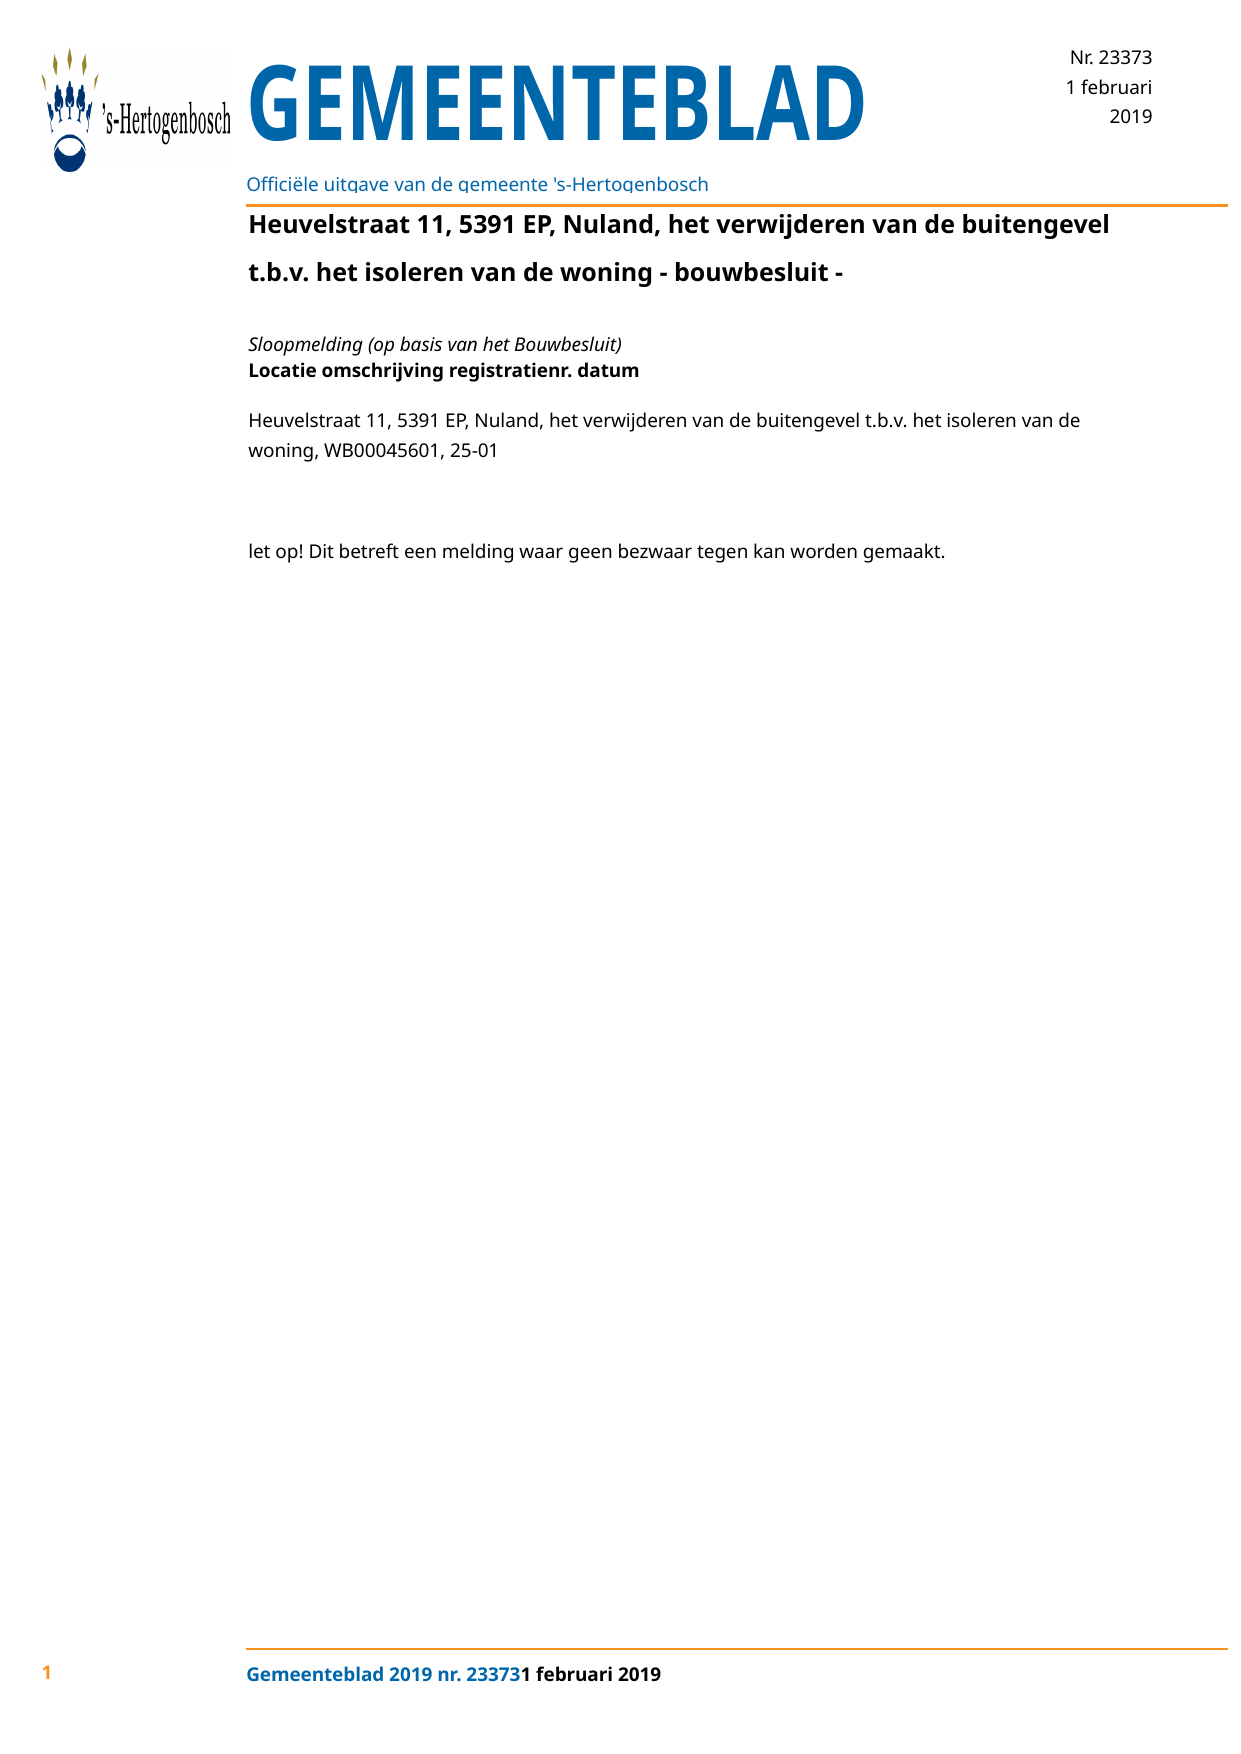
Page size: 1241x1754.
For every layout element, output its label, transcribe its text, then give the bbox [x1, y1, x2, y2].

text Sloopmelding (op basis van het Bouwbesluit) [248, 331, 1152, 357]
text let op! Dit betreft een melding waar geen bezwaar tegen kan worden gemaakt. [248, 538, 1152, 564]
picture [41, 47, 231, 172]
text Heuvelstraat 11, 5391 EP, Nuland, het verwijderen van de buitengevel t.b.v. het isoleren van de woning, WB00045601, 25-01 [248, 408, 1152, 463]
text Locatie omschrijving registratienr. datum [248, 357, 1152, 383]
text Heuvelstraat 11, 5391 EP, Nuland, het verwijderen van de buitengevel t.b.v. het isoleren van de woning - bouwbesluit - [248, 207, 1152, 288]
